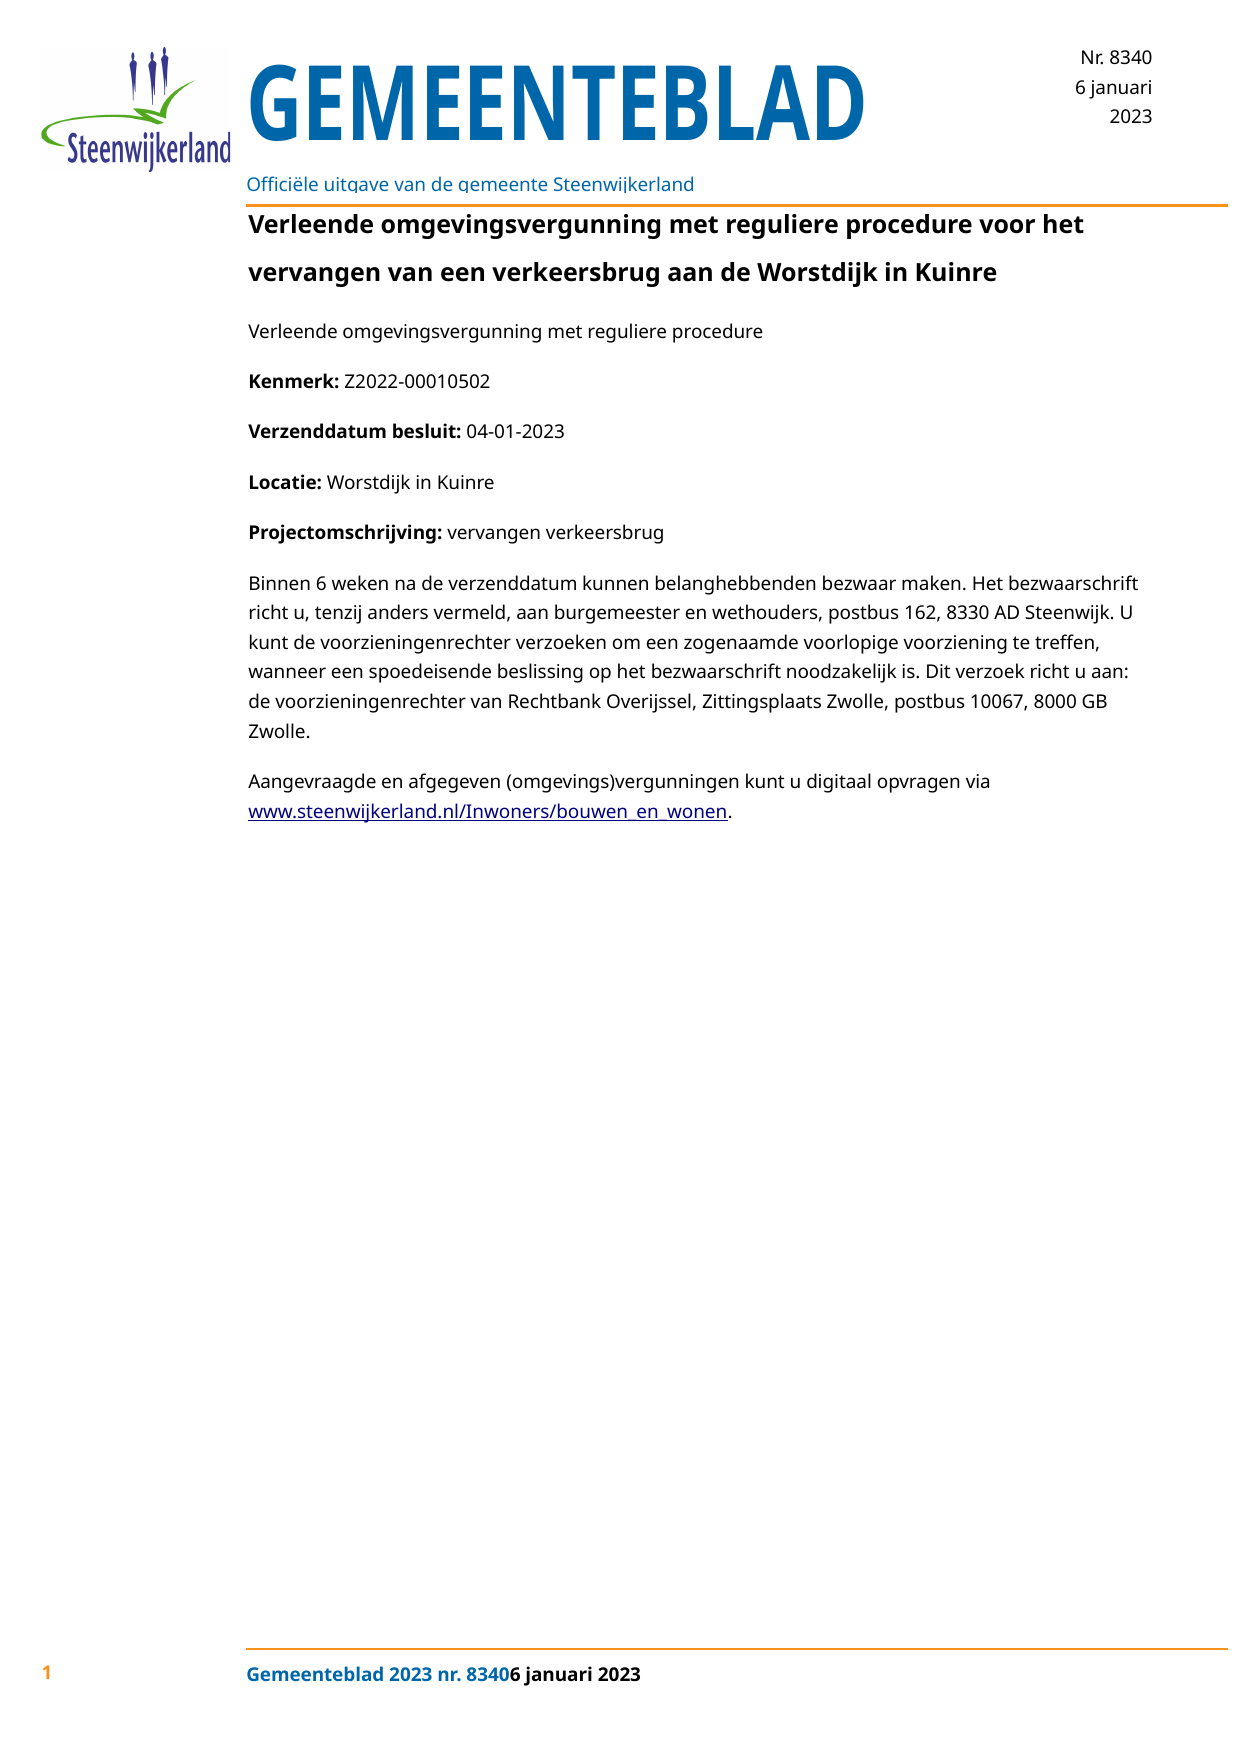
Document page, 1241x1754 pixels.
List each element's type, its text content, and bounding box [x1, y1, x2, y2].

text Projectomschrijving: vervangen verkeersbrug [248, 519, 1152, 545]
text Verleende omgevingsvergunning met reguliere procedure [248, 318, 1152, 344]
text Aangevraagde en afgegeven (omgevings)vergunningen kunt u digitaal opvragen via www.steenwijkerland.nl/Inwoners/bouwen_en_wonen. [248, 768, 1152, 824]
picture [41, 47, 231, 172]
text Kenmerk: Z2022-00010502 [248, 368, 1152, 394]
text Verzenddatum besluit: 04-01-2023 [248, 419, 1152, 444]
text Verleende omgevingsvergunning met reguliere procedure voor het vervangen van een verkeersbrug aan de Worstdijk in Kuinre [248, 207, 1152, 288]
text Binnen 6 weken na de verzenddatum kunnen belanghebbenden bezwaar maken. Het bezwaarschrift richt u, tenzij anders vermeld, aan burgemeester en wethouders, postbus 162, 8330 AD Steenwijk. U kunt de voorzieningenrechter verzoeken om een zogenaamde voorlopige voorziening te treffen, wanneer een spoedeisende beslissing op het bezwaarschrift noodzakelijk is. Dit verzoek richt u aan: de voorzieningenrechter van Rechtbank Overijssel, Zittingsplaats Zwolle, postbus 10067, 8000 GB Zwolle. [248, 570, 1152, 744]
text Locatie: Worstdijk in Kuinre [248, 469, 1152, 495]
